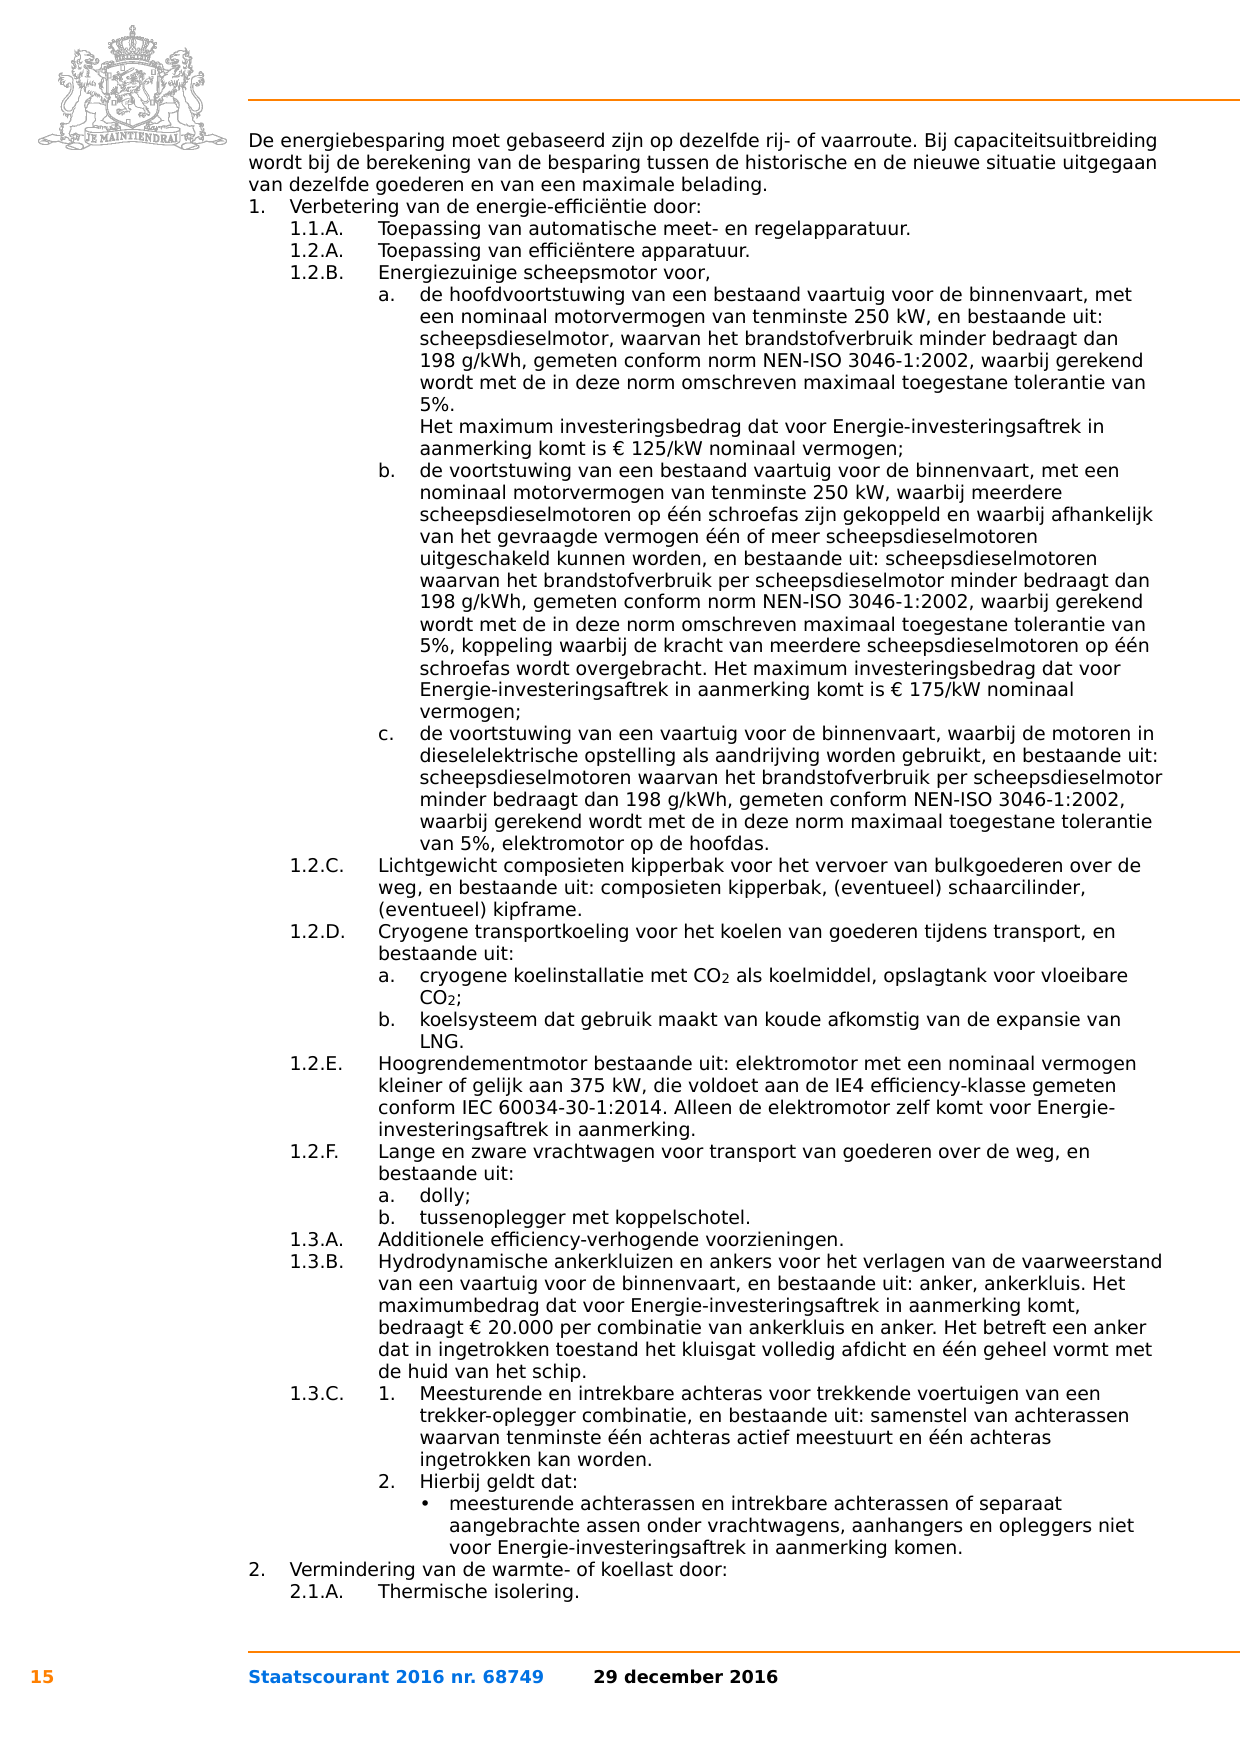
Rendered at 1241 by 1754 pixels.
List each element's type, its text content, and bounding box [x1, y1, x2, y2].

text 1.2.D. Cryogene transportkoeling voor het koelen van goederen tijdens transport, en bestaande uit: [289, 921, 1163, 965]
text De energiebesparing moet gebaseerd zijn op dezelfde rij- of vaarroute. Bij capaciteitsuitbreiding wordt bij de berekening van de besparing tussen de historische en de nieuwe situatie uitgegaan van dezelfde goederen en van een maximale belading. [248, 130, 1163, 196]
text a. cryogene koelinstallatie met CO2 als koelmiddel, opslagtank voor vloeibare CO2; [378, 965, 1163, 1009]
text 1.2.C. Lichtgewicht composieten kipperbak voor het vervoer van bulkgoederen over de weg, en bestaande uit: composieten kipperbak, (eventueel) schaarcilinder, (eventueel) kipframe. [289, 855, 1163, 921]
text 1.2.E. Hoogrendementmotor bestaande uit: elektromotor met een nominaal vermogen kleiner of gelijk aan 375 kW, die voldoet aan de IE4 efficiency-klasse gemeten conform IEC 60034-30-1:2014. Alleen de elektromotor zelf komt voor Energie-investeringsaftrek in aanmerking. [289, 1053, 1163, 1141]
text 2.1.A. Thermische isolering. [289, 1581, 1163, 1602]
text b. de voortstuwing van een bestaand vaartuig voor de binnenvaart, met een nominaal motorvermogen van tenminste 250 kW, waarbij meerdere scheepsdieselmotoren op één schroefas zijn gekoppeld en waarbij afhankelijk van het gevraagde vermogen één of meer scheepsdieselmotoren uitgeschakeld kunnen worden, en bestaande uit: scheepsdieselmotoren waarvan het brandstofverbruik per scheepsdieselmotor minder bedraagt dan 198 g/kWh, gemeten conform norm NEN-ISO 3046-1:2002, waarbij gerekend wordt met de in deze norm omschreven maximaal toegestane tolerantie van 5%, koppeling waarbij de kracht van meerdere scheepsdieselmotoren op één schroefas wordt overgebracht. Het maximum investeringsbedrag dat voor Energie-investeringsaftrek in aanmerking komt is € 175/kW nominaal vermogen; [378, 459, 1163, 723]
text 1.3.B. Hydrodynamische ankerkluizen en ankers voor het verlagen van de vaarweerstand van een vaartuig voor de binnenvaart, en bestaande uit: anker, ankerkluis. Het maximumbedrag dat voor Energie-investeringsaftrek in aanmerking komt, bedraagt € 20.000 per combinatie van ankerkluis en anker. Het betreft een anker dat in ingetrokken toestand het kluisgat volledig afdicht en één geheel vormt met de huid van het schip. [289, 1251, 1163, 1383]
text • meesturende achterassen en intrekbare achterassen of separaat aangebrachte assen onder vrachtwagens, aanhangers en opleggers niet voor Energie-investeringsaftrek in aanmerking komen. [419, 1493, 1163, 1558]
text 1.3.A. Additionele efficiency-verhogende voorzieningen. [289, 1229, 1163, 1251]
text a. dolly; [378, 1185, 1163, 1207]
text 1.1.A. Toepassing van automatische meet- en regelapparatuur. [289, 218, 1163, 240]
text b. koelsysteem dat gebruik maakt van koude afkomstig van de expansie van LNG. [378, 1009, 1163, 1053]
text a. de hoofdvoortstuwing van een bestaand vaartuig voor de binnenvaart, met een nominaal motorvermogen van tenminste 250 kW, en bestaande uit: scheepsdieselmotor, waarvan het brandstofverbruik minder bedraagt dan 198 g/kWh, gemeten conform norm NEN-ISO 3046-1:2002, waarbij gerekend wordt met de in deze norm omschreven maximaal toegestane tolerantie van 5%. [378, 284, 1163, 416]
picture [38, 25, 227, 150]
text 1.3.C. 1. Meesturende en intrekbare achteras voor trekkende voertuigen van een trekker-oplegger combinatie, en bestaande uit: samenstel van achterassen waarvan tenminste één achteras actief meestuurt en één achteras ingetrokken kan worden. [289, 1383, 1163, 1471]
text b. tussenoplegger met koppelschotel. [378, 1207, 1163, 1229]
text Het maximum investeringsbedrag dat voor Energie-investeringsaftrek in aanmerking komt is € 125/kW nominaal vermogen; [419, 416, 1163, 459]
text 1.2.A. Toepassing van efficiëntere apparatuur. [289, 240, 1163, 262]
text 1. Verbetering van de energie-efficiëntie door: [248, 196, 1163, 218]
text 1.2.B. Energiezuinige scheepsmotor voor, [289, 262, 1163, 284]
text 1.2.F. Lange en zware vrachtwagen voor transport van goederen over de weg, en bestaande uit: [289, 1141, 1163, 1185]
text c. de voortstuwing van een vaartuig voor de binnenvaart, waarbij de motoren in dieselelektrische opstelling als aandrijving worden gebruikt, en bestaande uit: scheepsdieselmotoren waarvan het brandstofverbruik per scheepsdieselmotor minder bedraagt dan 198 g/kWh, gemeten conform NEN-ISO 3046-1:2002, waarbij gerekend wordt met de in deze norm maximaal toegestane tolerantie van 5%, elektromotor op de hoofdas. [378, 723, 1163, 855]
text 2. Hierbij geldt dat: [378, 1471, 1163, 1493]
text 2. Vermindering van de warmte- of koellast door: [248, 1558, 1163, 1581]
